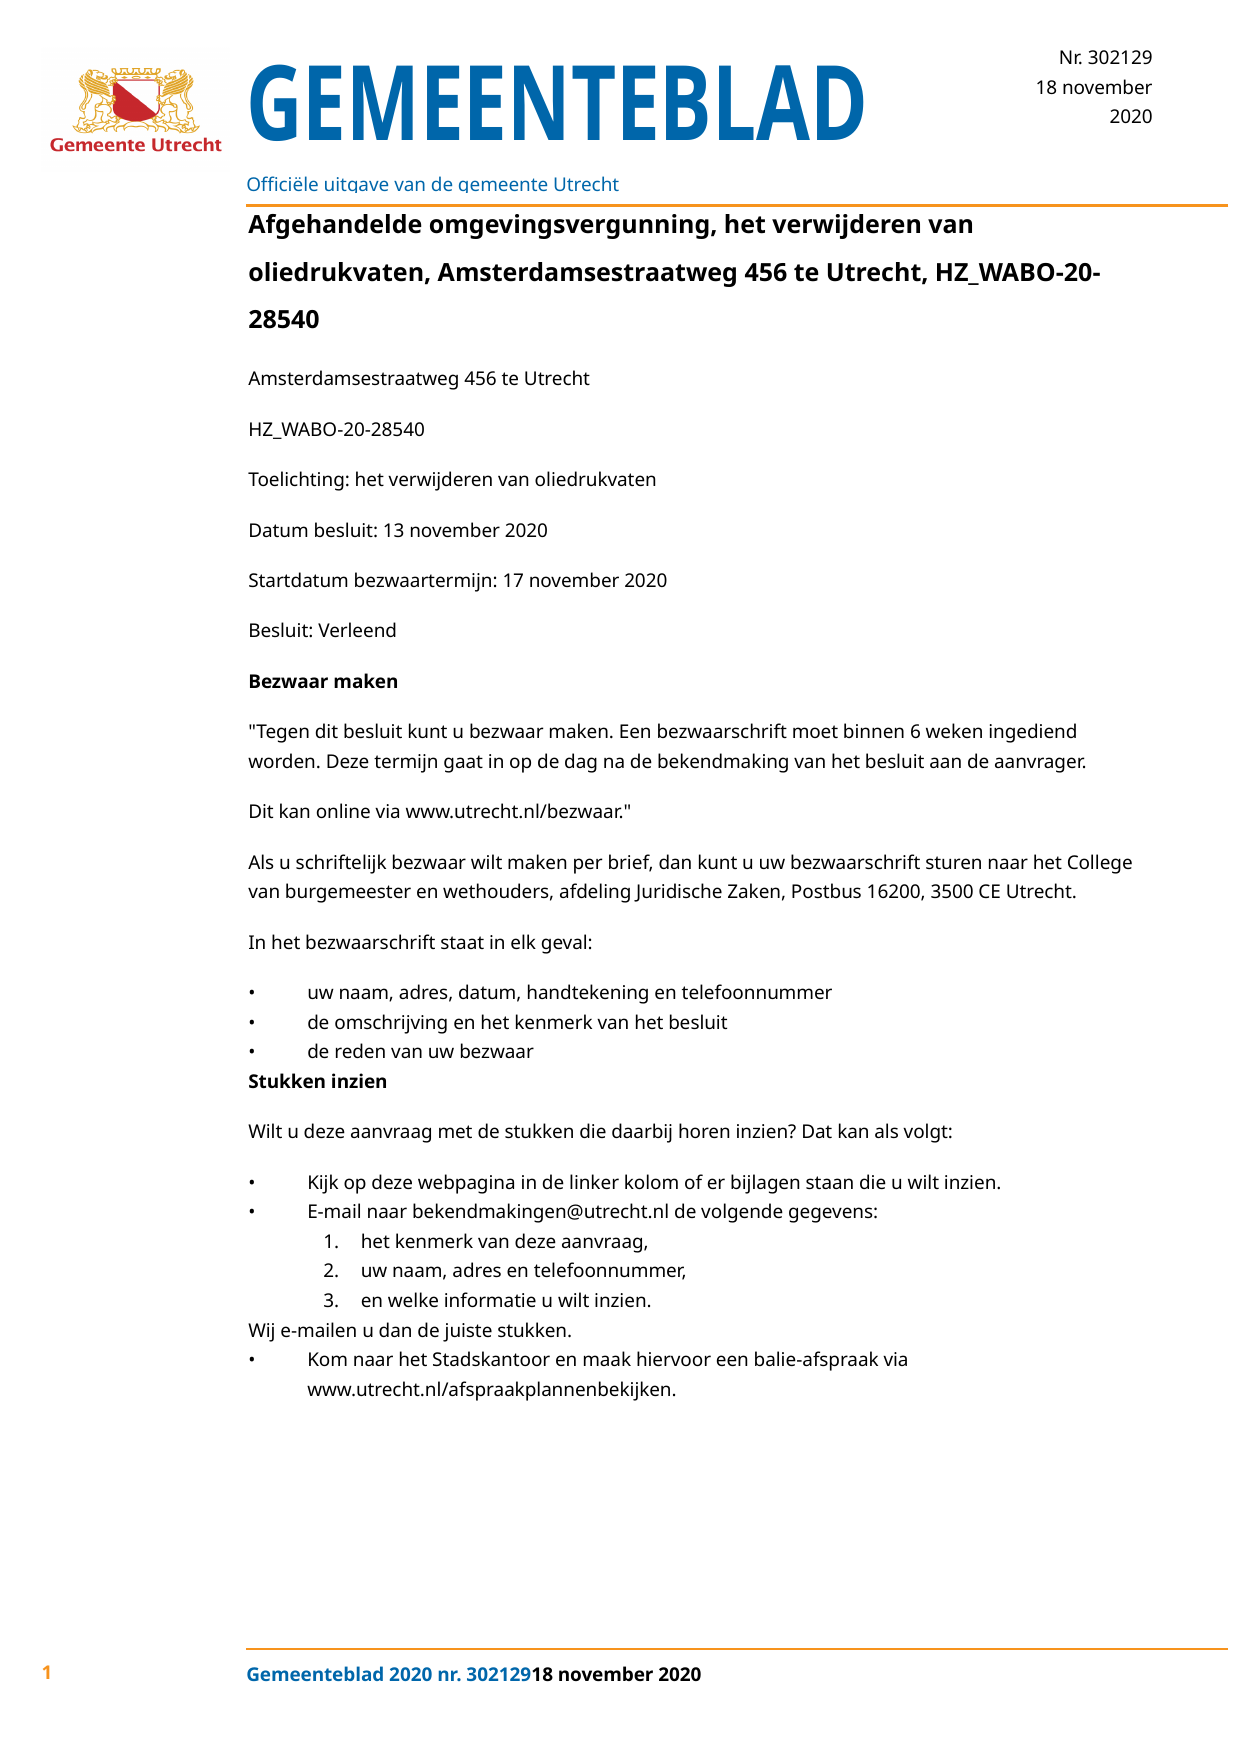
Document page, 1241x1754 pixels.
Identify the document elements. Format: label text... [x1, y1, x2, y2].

text Als u schriftelijk bezwaar wilt maken per brief, dan kunt u uw bezwaarschrift sturen naar het College van burgemeester en wethouders, afdeling Juridische Zaken, Postbus 16200, 3500 CE Utrecht. [248, 849, 1152, 904]
text "Tegen dit besluit kunt u bezwaar maken. Een bezwaarschrift moet binnen 6 weken ingediend worden. Deze termijn gaat in op de dag na de bekendmaking van het besluit aan de aanvrager. [248, 718, 1152, 774]
text Startdatum bezwaartermijn: 17 november 2020 [248, 567, 1152, 593]
list uw naam, adres en telefoonnummer, [323, 1258, 1152, 1283]
list en welke informatie u wilt inzien. [323, 1287, 1152, 1313]
text Datum besluit: 13 november 2020 [248, 517, 1152, 542]
list uw naam, adres, datum, handtekening en telefoonnummer [248, 979, 1152, 1005]
text Amsterdamsestraatweg 456 te Utrecht [248, 366, 1152, 391]
text Besluit: Verleend [248, 618, 1152, 643]
list Kijk op deze webpagina in de linker kolom of er bijlagen staan die u wilt inzien. [248, 1169, 1152, 1194]
picture [41, 47, 231, 172]
list Kom naar het Stadskantoor en maak hiervoor een balie-afspraak via www.utrecht.nl/afspraakplannenbekijken. [248, 1346, 1152, 1402]
list de omschrijving en het kenmerk van het besluit [248, 1009, 1152, 1034]
text Wilt u deze aanvraag met de stukken die daarbij horen inzien? Dat kan als volgt: [248, 1118, 1152, 1144]
text Wij e-mailen u dan de juiste stukken. [248, 1317, 1152, 1342]
text Dit kan online via www.utrecht.nl/bezwaar." [248, 798, 1152, 824]
text Toelichting: het verwijderen van oliedrukvaten [248, 466, 1152, 492]
list de reden van uw bezwaar [248, 1038, 1152, 1064]
list E-mail naar bekendmakingen@utrecht.nl de volgende gegevens: [248, 1198, 1152, 1224]
text In het bezwaarschrift staat in elk geval: [248, 929, 1152, 954]
text Stukken inzien [248, 1068, 1152, 1094]
text HZ_WABO-20-28540 [248, 416, 1152, 442]
text Afgehandelde omgevingsvergunning, het verwijderen van oliedrukvaten, Amsterdamsestraatweg 456 te Utrecht, HZ_WABO-20-28540 [248, 207, 1152, 336]
list het kenmerk van deze aanvraag, [323, 1228, 1152, 1254]
text Bezwaar maken [248, 668, 1152, 694]
